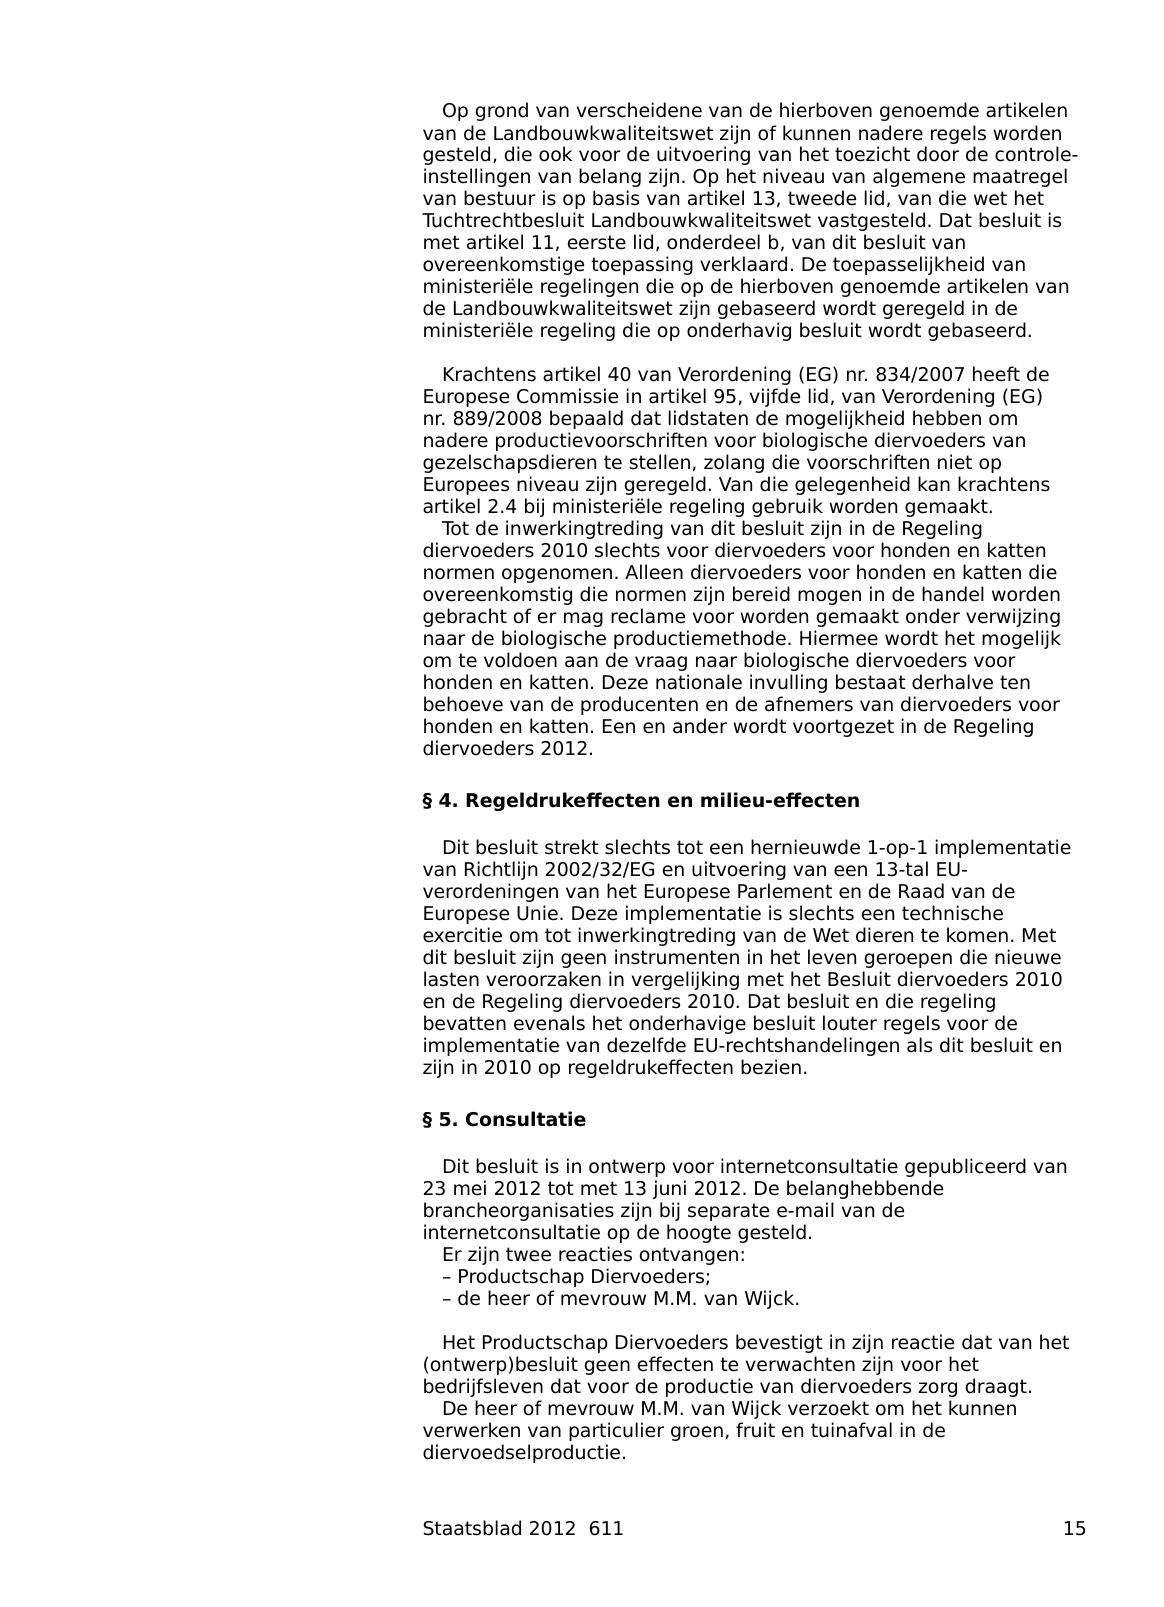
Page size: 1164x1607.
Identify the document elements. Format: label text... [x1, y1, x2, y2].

text Dit besluit is in ontwerp voor internetconsultatie gepubliceerd van 23 mei 2012 tot met 13 juni 2012. De belanghebbende brancheorganisaties zijn bij separate e-mail van de internetconsultatie op de hoogte gesteld. [422, 1156, 1087, 1244]
text Op grond van verscheidene van de hierboven genoemde artikelen van de Landbouwkwaliteitswet zijn of kunnen nadere regels worden gesteld, die ook voor de uitvoering van het toezicht door de controle-instellingen van belang zijn. Op het niveau van algemene maatregel van bestuur is op basis van artikel 13, tweede lid, van die wet het Tuchtrechtbesluit Landbouwkwaliteitswet vastgesteld. Dat besluit is met artikel 11, eerste lid, onderdeel b, van dit besluit van overeenkomstige toepassing verklaard. De toepasselijkheid van ministeriële regelingen die op de hierboven genoemde artikelen van de Landbouwkwaliteitswet zijn gebaseerd wordt geregeld in de ministeriële regeling die op onderhavig besluit wordt gebaseerd. [422, 100, 1087, 342]
text Het Productschap Diervoeders bevestigt in zijn reactie dat van het (ontwerp)besluit geen effecten te verwachten zijn voor het bedrijfsleven dat voor de productie van diervoeders zorg draagt. [422, 1332, 1087, 1398]
text Tot de inwerkingtreding van dit besluit zijn in de Regeling diervoeders 2010 slechts voor diervoeders voor honden en katten normen opgenomen. Alleen diervoeders voor honden en katten die overeenkomstig die normen zijn bereid mogen in de handel worden gebracht of er mag reclame voor worden gemaakt onder verwijzing naar de biologische productiemethode. Hiermee wordt het mogelijk om te voldoen aan de vraag naar biologische diervoeders voor honden en katten. Deze nationale invulling bestaat derhalve ten behoeve van de producenten en de afnemers van diervoeders voor honden en katten. Een en ander wordt voortgezet in de Regeling diervoeders 2012. [422, 518, 1087, 760]
text Krachtens artikel 40 van Verordening (EG) nr. 834/2007 heeft de Europese Commissie in artikel 95, vijfde lid, van Verordening (EG) nr. 889/2008 bepaald dat lidstaten de mogelijkheid hebben om nadere productievoorschriften voor biologische diervoeders van gezelschapsdieren te stellen, zolang die voorschriften niet op Europees niveau zijn geregeld. Van die gelegenheid kan krachtens artikel 2.4 bij ministeriële regeling gebruik worden gemaakt. [422, 364, 1087, 518]
subtitle § 4. Regeldrukeffecten en milieu-effecten [422, 790, 1087, 812]
subtitle § 5. Consultatie [422, 1109, 1087, 1131]
text Er zijn twee reacties ontvangen: [422, 1244, 1087, 1266]
text – de heer of mevrouw M.M. van Wijck. [422, 1288, 1087, 1309]
text De heer of mevrouw M.M. van Wijck verzoekt om het kunnen verwerken van particulier groen, fruit en tuinafval in de diervoedselproductie. [422, 1398, 1087, 1464]
text – Productschap Diervoeders; [422, 1266, 1087, 1288]
text Dit besluit strekt slechts tot een hernieuwde 1-op-1 implementatie van Richtlijn 2002/32/EG en uitvoering van een 13-tal EU-verordeningen van het Europese Parlement en de Raad van de Europese Unie. Deze implementatie is slechts een technische exercitie om tot inwerkingtreding van de Wet dieren te komen. Met dit besluit zijn geen instrumenten in het leven geroepen die nieuwe lasten veroorzaken in vergelijking met het Besluit diervoeders 2010 en de Regeling diervoeders 2010. Dat besluit en die regeling bevatten evenals het onderhavige besluit louter regels voor de implementatie van dezelfde EU-rechtshandelingen als dit besluit en zijn in 2010 op regeldrukeffecten bezien. [422, 837, 1087, 1079]
